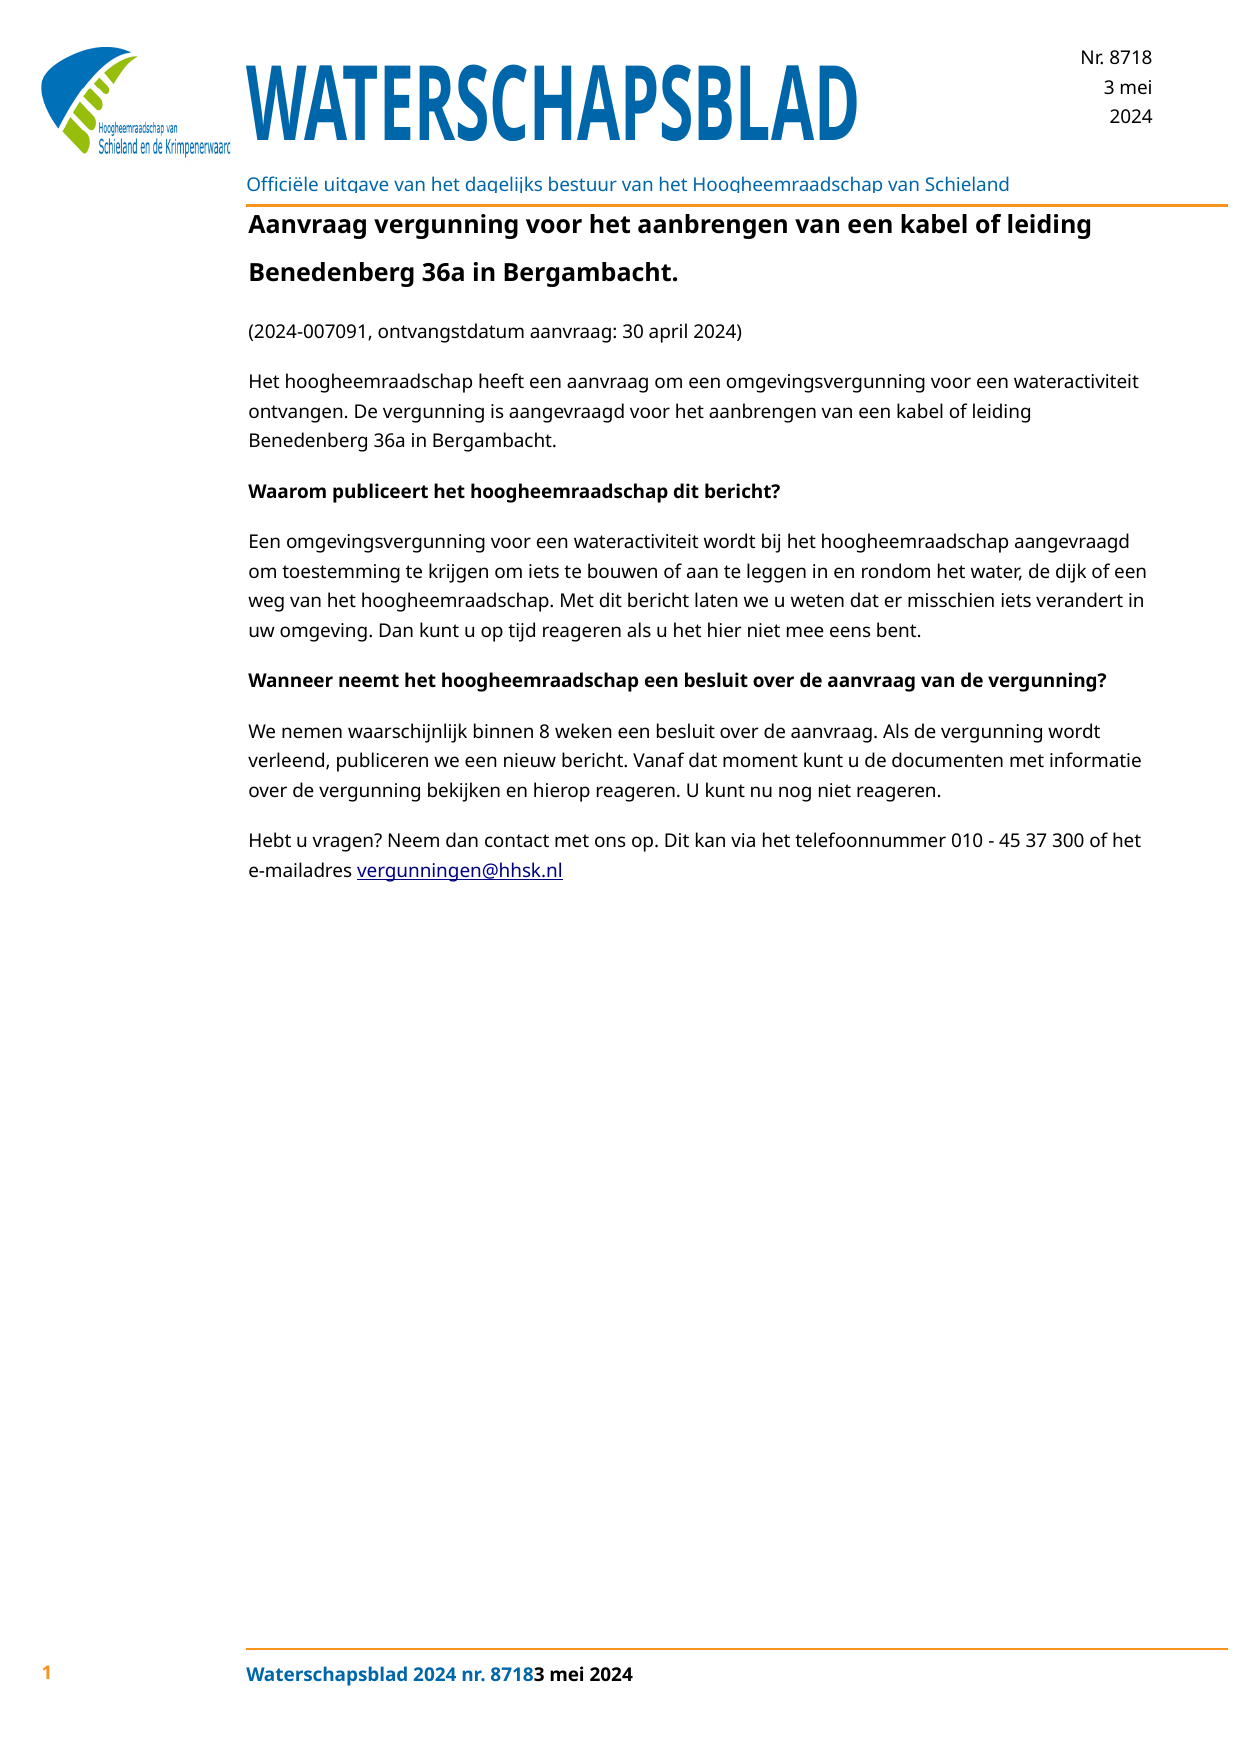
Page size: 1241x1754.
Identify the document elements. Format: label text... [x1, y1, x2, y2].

text Waarom publiceert het hoogheemraadschap dit bericht? [248, 478, 1152, 504]
text Wanneer neemt het hoogheemraadschap een besluit over de aanvraag van de vergunning? [248, 667, 1152, 693]
text We nemen waarschijnlijk binnen 8 weken een besluit over de aanvraag. Als de vergunning wordt verleend, publiceren we een nieuw bericht. Vanaf dat moment kunt u de documenten met informatie over de vergunning bekijken en hierop reageren. U kunt nu nog niet reageren. [248, 718, 1152, 803]
text (2024-007091, ontvangstdatum aanvraag: 30 april 2024) [248, 318, 1152, 344]
text Het hoogheemraadschap heeft een aanvraag om een omgevingsvergunning voor een wateractiviteit ontvangen. De vergunning is aangevraagd voor het aanbrengen van een kabel of leiding Benedenberg 36a in Bergambacht. [248, 368, 1152, 453]
text Aanvraag vergunning voor het aanbrengen van een kabel of leiding Benedenberg 36a in Bergambacht. [248, 207, 1152, 288]
text Hebt u vragen? Neem dan contact met ons op. Dit kan via het telefoonnummer 010 - 45 37 300 of het e-mailadres vergunningen@hhsk.nl [248, 827, 1152, 883]
picture [41, 47, 231, 172]
text Een omgevingsvergunning voor een wateractiviteit wordt bij het hoogheemraadschap aangevraagd om toestemming te krijgen om iets te bouwen of aan te leggen in en rondom het water, de dijk of een weg van het hoogheemraadschap. Met dit bericht laten we u weten dat er misschien iets verandert in uw omgeving. Dan kunt u op tijd reageren als u het hier niet mee eens bent. [248, 528, 1152, 643]
